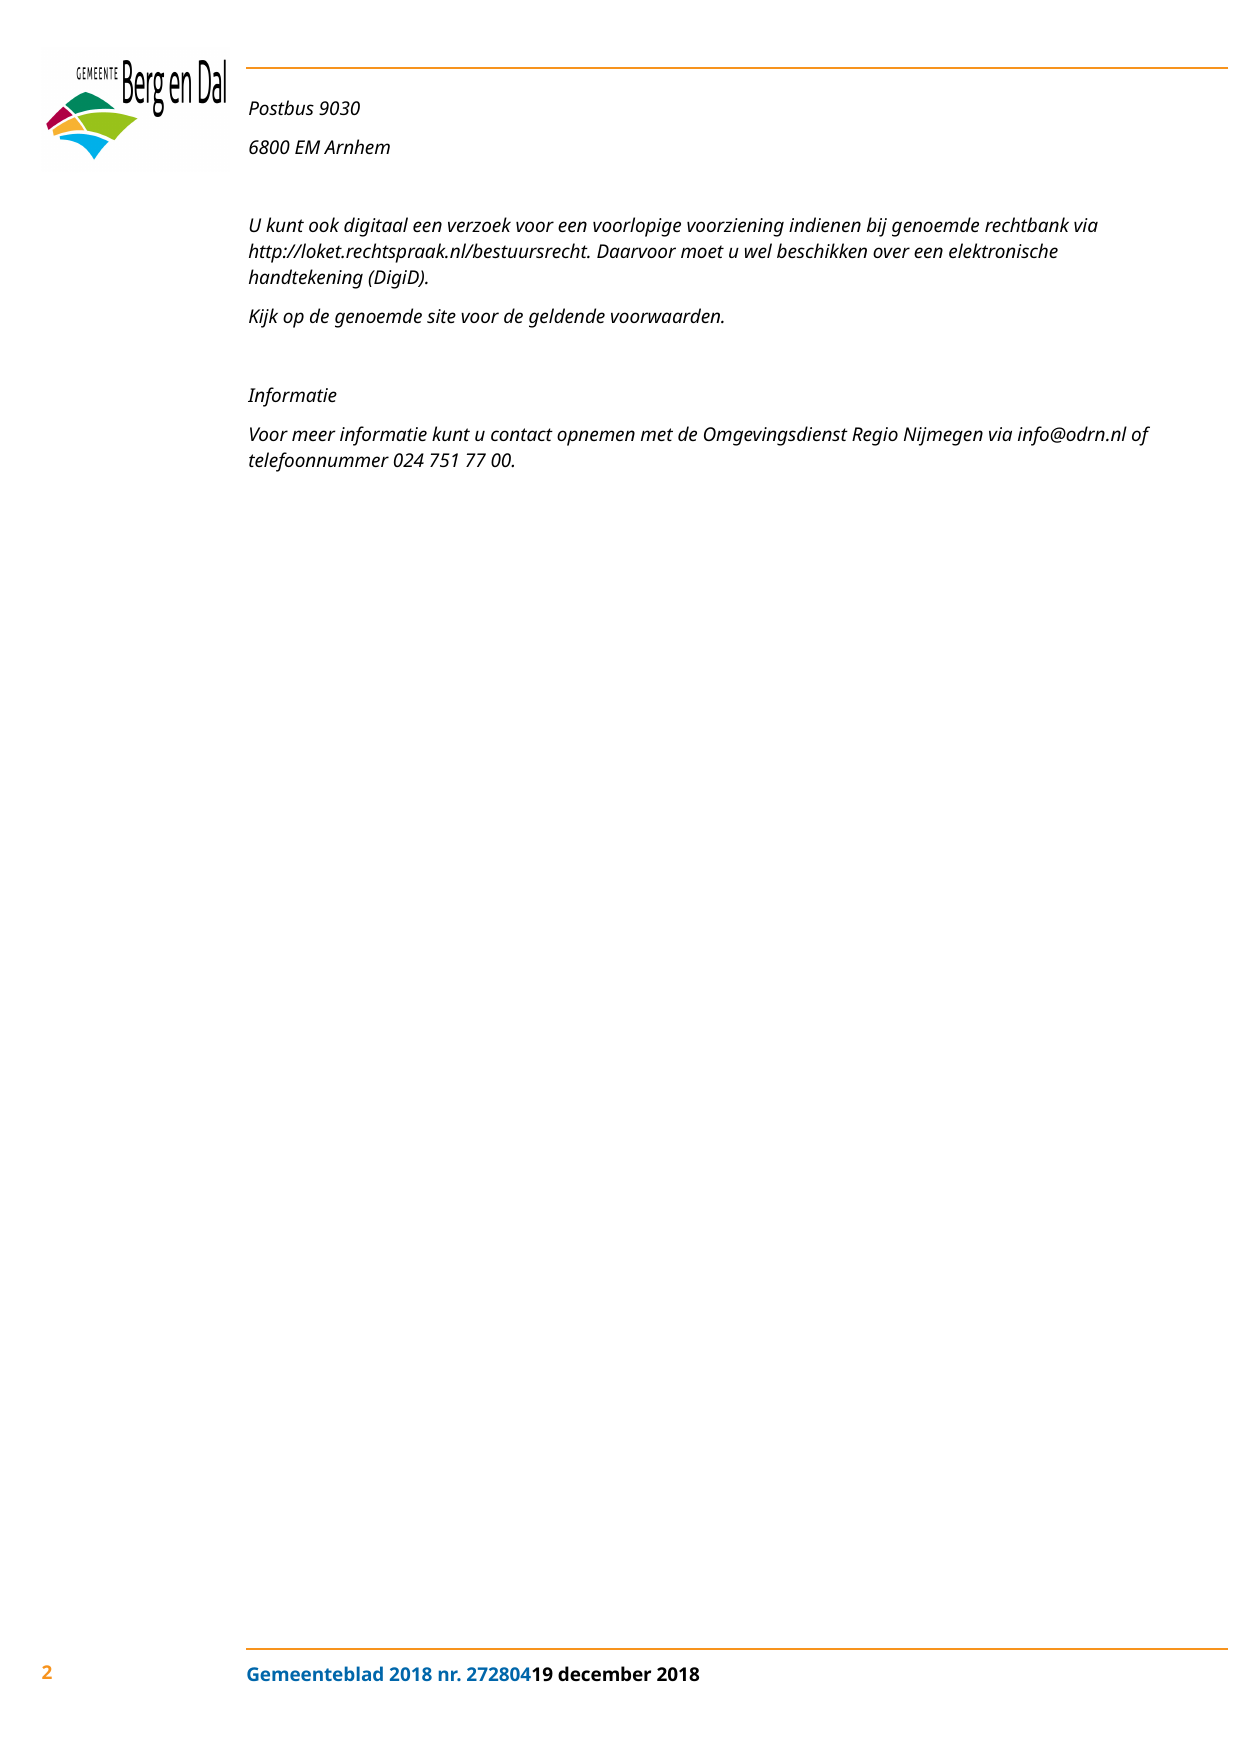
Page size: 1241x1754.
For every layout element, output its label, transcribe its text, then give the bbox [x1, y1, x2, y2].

picture [41, 47, 231, 172]
text 6800 EM Arnhem [248, 134, 1152, 160]
text Postbus 9030 [248, 95, 1152, 121]
text Kijk op de genoemde site voor de geldende voorwaarden. [248, 303, 1152, 329]
text Informatie [248, 382, 1152, 408]
text U kunt ook digitaal een verzoek voor een voorlopige voorziening indienen bij genoemde rechtbank via http://loket.rechtspraak.nl/bestuursrecht. Daarvoor moet u wel beschikken over een elektronische handtekening (DigiD). [248, 213, 1152, 290]
text Voor meer informatie kunt u contact opnemen met de Omgevingsdienst Regio Nijmegen via info@odrn.nl of telefoonnummer 024 751 77 00. [248, 421, 1152, 473]
